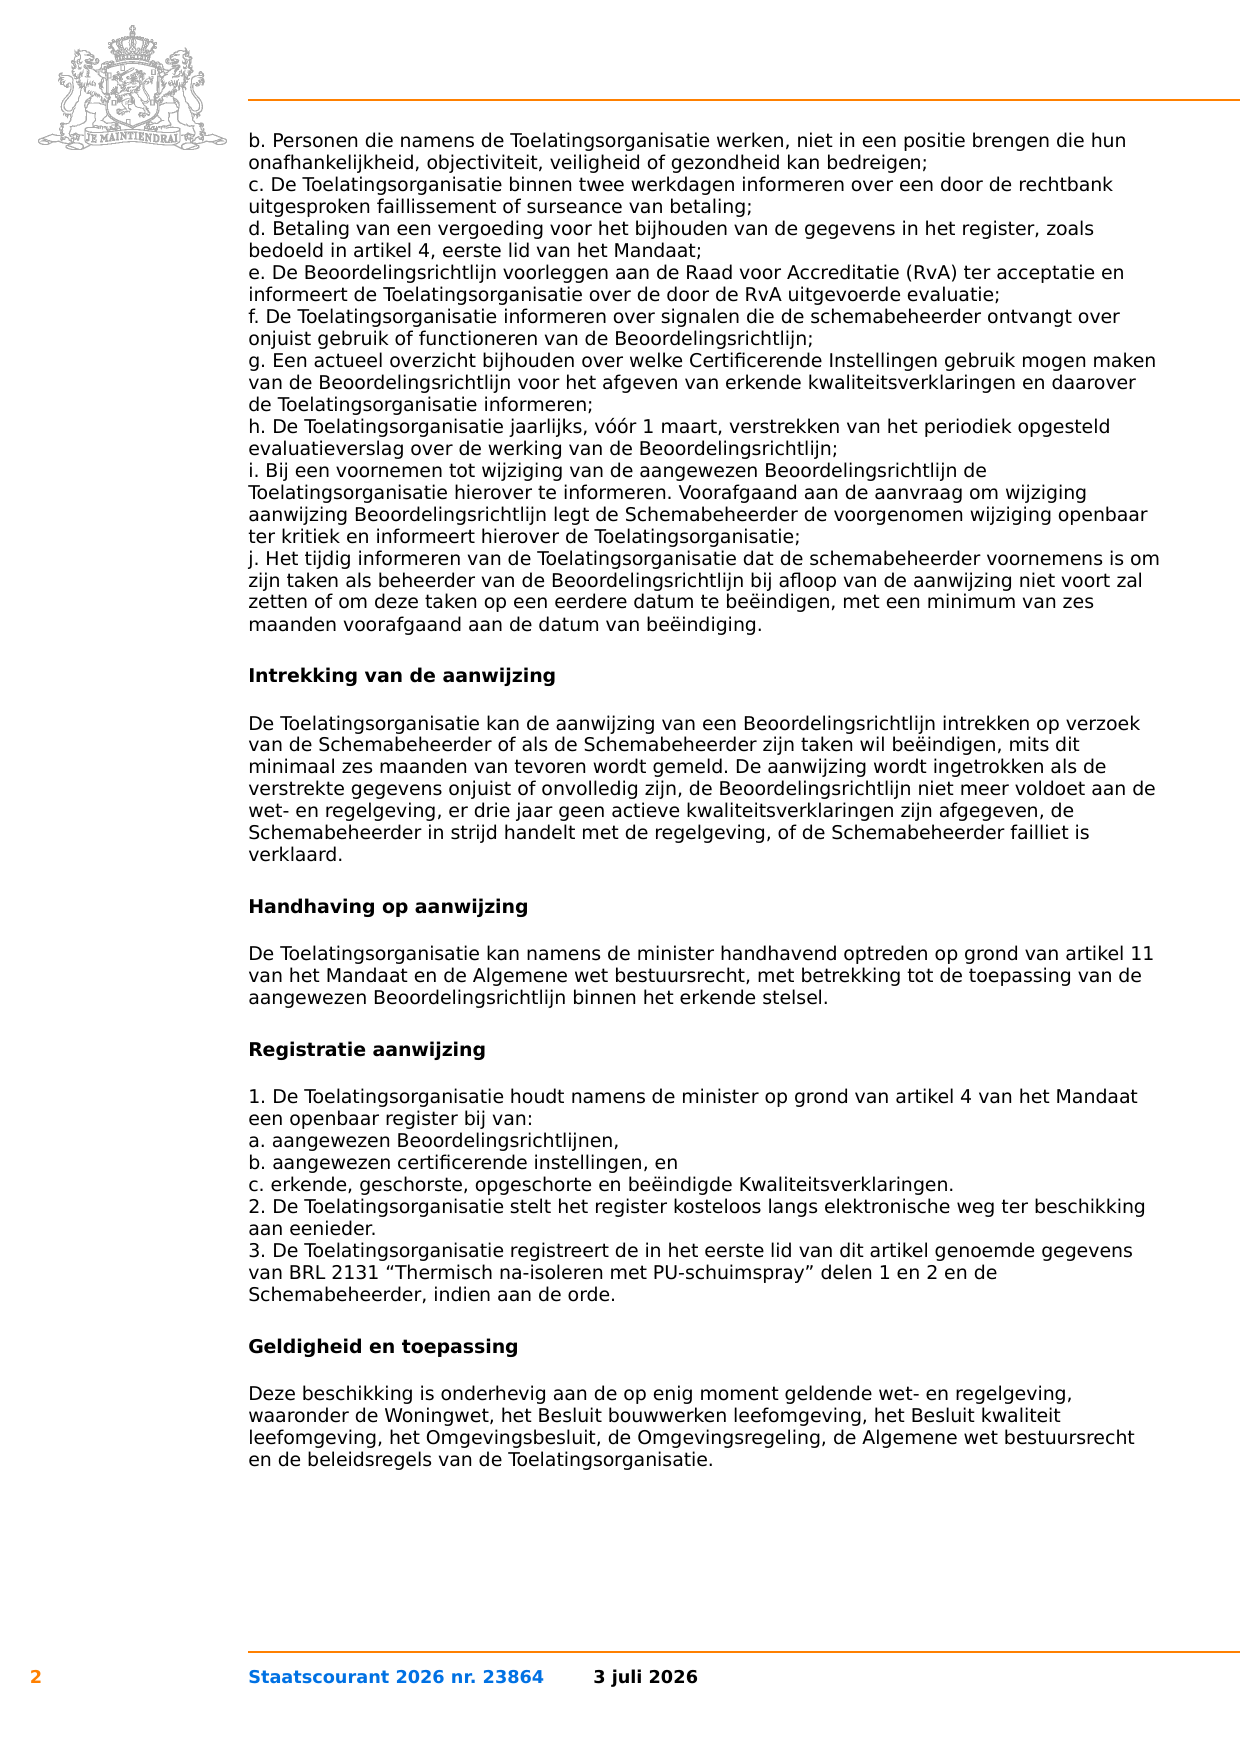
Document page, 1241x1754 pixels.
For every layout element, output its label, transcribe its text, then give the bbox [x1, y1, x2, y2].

text g. Een actueel overzicht bijhouden over welke Certificerende Instellingen gebruik mogen maken van de Beoordelingsrichtlijn voor het afgeven van erkende kwaliteitsverklaringen en daarover de Toelatingsorganisatie informeren; [248, 350, 1163, 416]
text f. De Toelatingsorganisatie informeren over signalen die de schemabeheerder ontvangt over onjuist gebruik of functioneren van de Beoordelingsrichtlijn; [248, 306, 1163, 350]
text h. De Toelatingsorganisatie jaarlijks, vóór 1 maart, verstrekken van het periodiek opgesteld evaluatieverslag over de werking van de Beoordelingsrichtlijn; [248, 416, 1163, 459]
text c. erkende, geschorste, opgeschorte en beëindigde Kwaliteitsverklaringen. [248, 1174, 1163, 1196]
subtitle Handhaving op aanwijzing [248, 896, 1163, 918]
subtitle Intrekking van de aanwijzing [248, 665, 1163, 687]
text De Toelatingsorganisatie kan de aanwijzing van een Beoordelingsrichtlijn intrekken op verzoek van de Schemabeheerder of als de Schemabeheerder zijn taken wil beëindigen, mits dit minimaal zes maanden van tevoren wordt gemeld. De aanwijzing wordt ingetrokken als de verstrekte gegevens onjuist of onvolledig zijn, de Beoordelingsrichtlijn niet meer voldoet aan de wet- en regelgeving, er drie jaar geen actieve kwaliteitsverklaringen zijn afgegeven, de Schemabeheerder in strijd handelt met de regelgeving, of de Schemabeheerder failliet is verklaard. [248, 712, 1163, 866]
picture [38, 25, 227, 150]
text i. Bij een voornemen tot wijziging van de aangewezen Beoordelingsrichtlijn de Toelatingsorganisatie hierover te informeren. Voorafgaand aan de aanvraag om wijziging aanwijzing Beoordelingsrichtlijn legt de Schemabeheerder de voorgenomen wijziging openbaar ter kritiek en informeert hierover de Toelatingsorganisatie; [248, 459, 1163, 547]
text e. De Beoordelingsrichtlijn voorleggen aan de Raad voor Accreditatie (RvA) ter acceptatie en informeert de Toelatingsorganisatie over de door de RvA uitgevoerde evaluatie; [248, 262, 1163, 306]
text d. Betaling van een vergoeding voor het bijhouden van de gegevens in het register, zoals bedoeld in artikel 4, eerste lid van het Mandaat; [248, 218, 1163, 262]
text De Toelatingsorganisatie kan namens de minister handhavend optreden op grond van artikel 11 van het Mandaat en de Algemene wet bestuursrecht, met betrekking tot de toepassing van de aangewezen Beoordelingsrichtlijn binnen het erkende stelsel. [248, 943, 1163, 1009]
text b. aangewezen certificerende instellingen, en [248, 1152, 1163, 1174]
subtitle Geldigheid en toepassing [248, 1336, 1163, 1358]
text b. Personen die namens de Toelatingsorganisatie werken, niet in een positie brengen die hun onafhankelijkheid, objectiviteit, veiligheid of gezondheid kan bedreigen; [248, 130, 1163, 174]
text 3. De Toelatingsorganisatie registreert de in het eerste lid van dit artikel genoemde gegevens van BRL 2131 “Thermisch na-isoleren met PU-schuimspray” delen 1 en 2 en de Schemabeheerder, indien aan de orde. [248, 1240, 1163, 1306]
subtitle Registratie aanwijzing [248, 1039, 1163, 1061]
text 2. De Toelatingsorganisatie stelt het register kosteloos langs elektronische weg ter beschikking aan eenieder. [248, 1196, 1163, 1240]
text Deze beschikking is onderhevig aan de op enig moment geldende wet- en regelgeving, waaronder de Woningwet, het Besluit bouwwerken leefomgeving, het Besluit kwaliteit leefomgeving, het Omgevingsbesluit, de Omgevingsregeling, de Algemene wet bestuursrecht en de beleidsregels van de Toelatingsorganisatie. [248, 1383, 1163, 1471]
text j. Het tijdig informeren van de Toelatingsorganisatie dat de schemabeheerder voornemens is om zijn taken als beheerder van de Beoordelingsrichtlijn bij afloop van de aanwijzing niet voort zal zetten of om deze taken op een eerdere datum te beëindigen, met een minimum van zes maanden voorafgaand aan de datum van beëindiging. [248, 547, 1163, 635]
text a. aangewezen Beoordelingsrichtlijnen, [248, 1130, 1163, 1152]
text 1. De Toelatingsorganisatie houdt namens de minister op grond van artikel 4 van het Mandaat een openbaar register bij van: [248, 1086, 1163, 1130]
text c. De Toelatingsorganisatie binnen twee werkdagen informeren over een door de rechtbank uitgesproken faillissement of surseance van betaling; [248, 174, 1163, 218]
